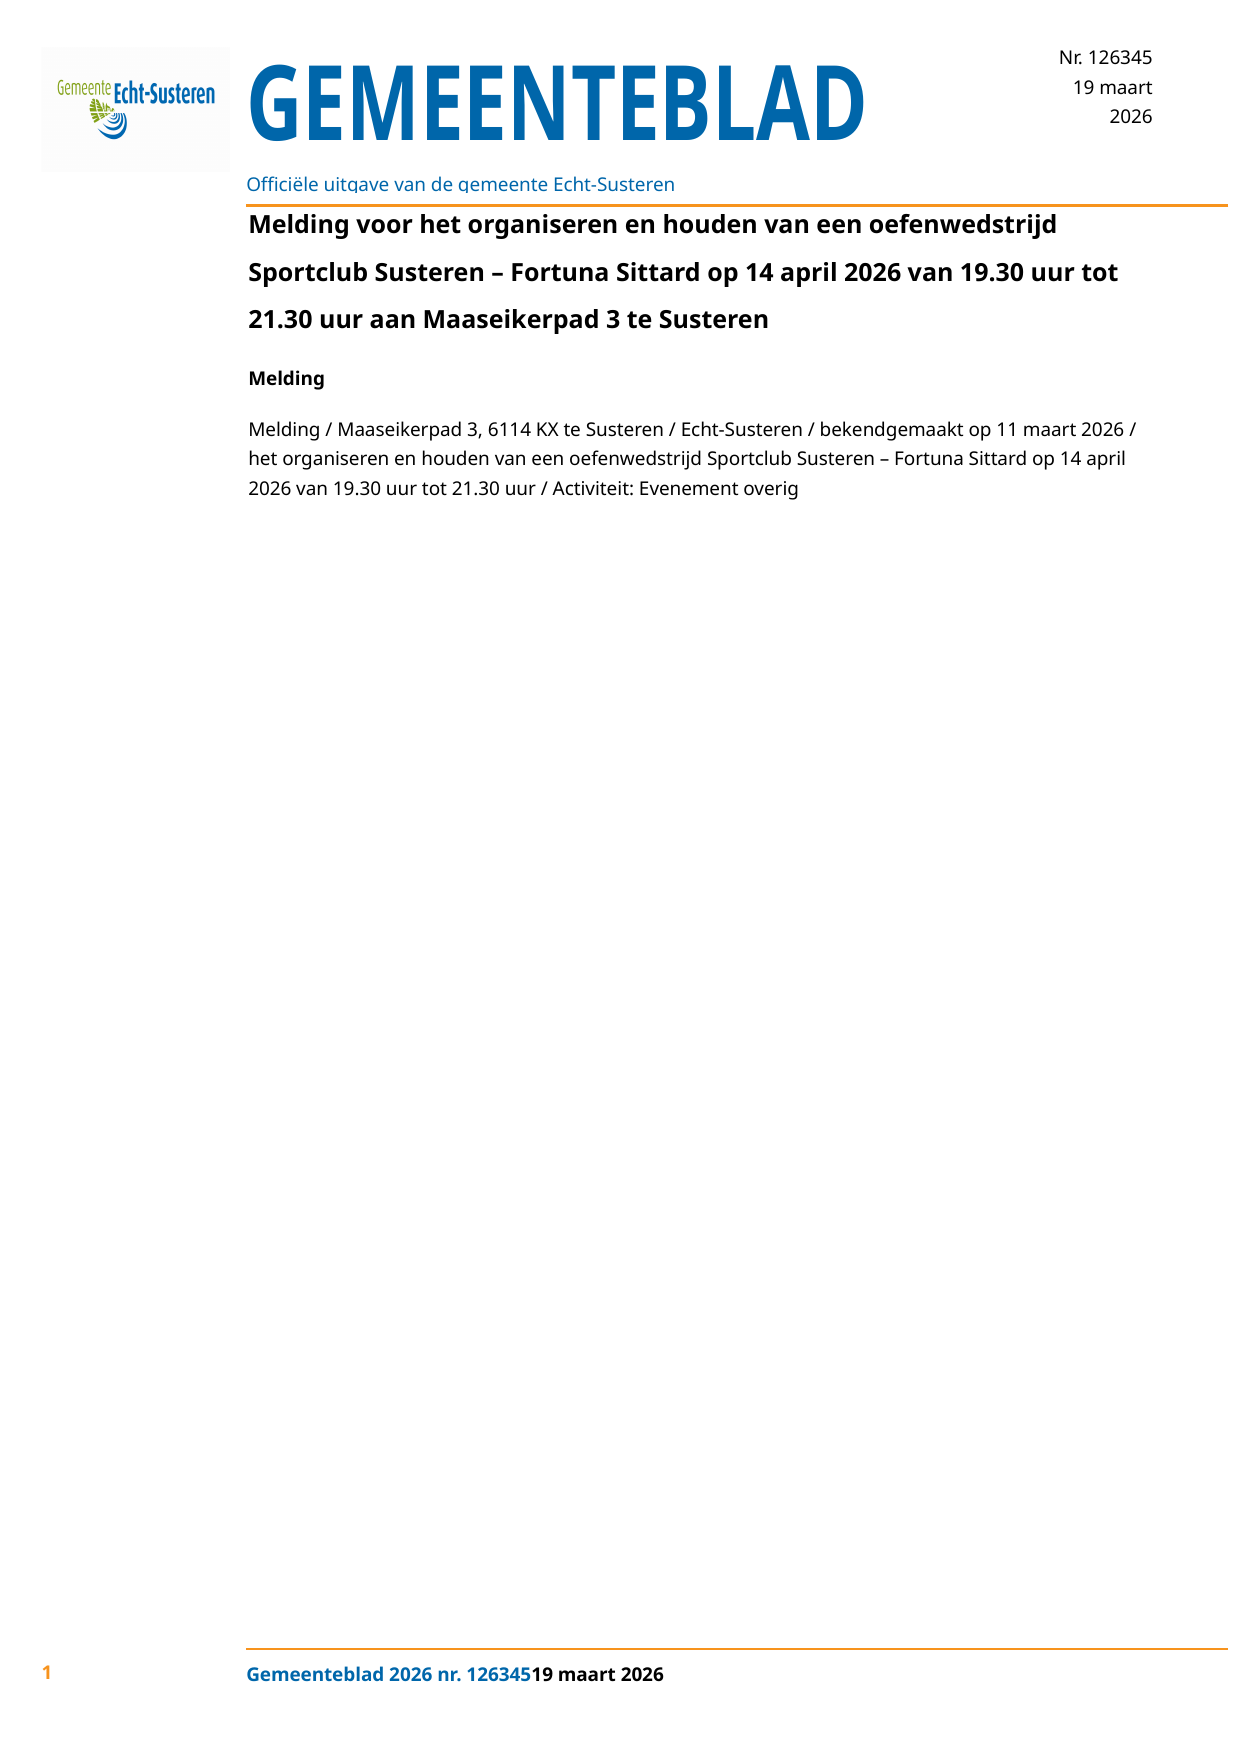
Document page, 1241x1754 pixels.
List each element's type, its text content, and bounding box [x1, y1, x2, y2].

text Melding / Maaseikerpad 3, 6114 KX te Susteren / Echt-Susteren / bekendgemaakt op 11 maart 2026 / het organiseren en houden van een oefenwedstrijd Sportclub Susteren – Fortuna Sittard op 14 april 2026 van 19.30 uur tot 21.30 uur / Activiteit: Evenement overig [248, 416, 1152, 501]
text Melding [248, 366, 1152, 391]
text Melding voor het organiseren en houden van een oefenwedstrijd Sportclub Susteren – Fortuna Sittard op 14 april 2026 van 19.30 uur tot 21.30 uur aan Maaseikerpad 3 te Susteren [248, 207, 1152, 336]
picture [41, 47, 231, 172]
